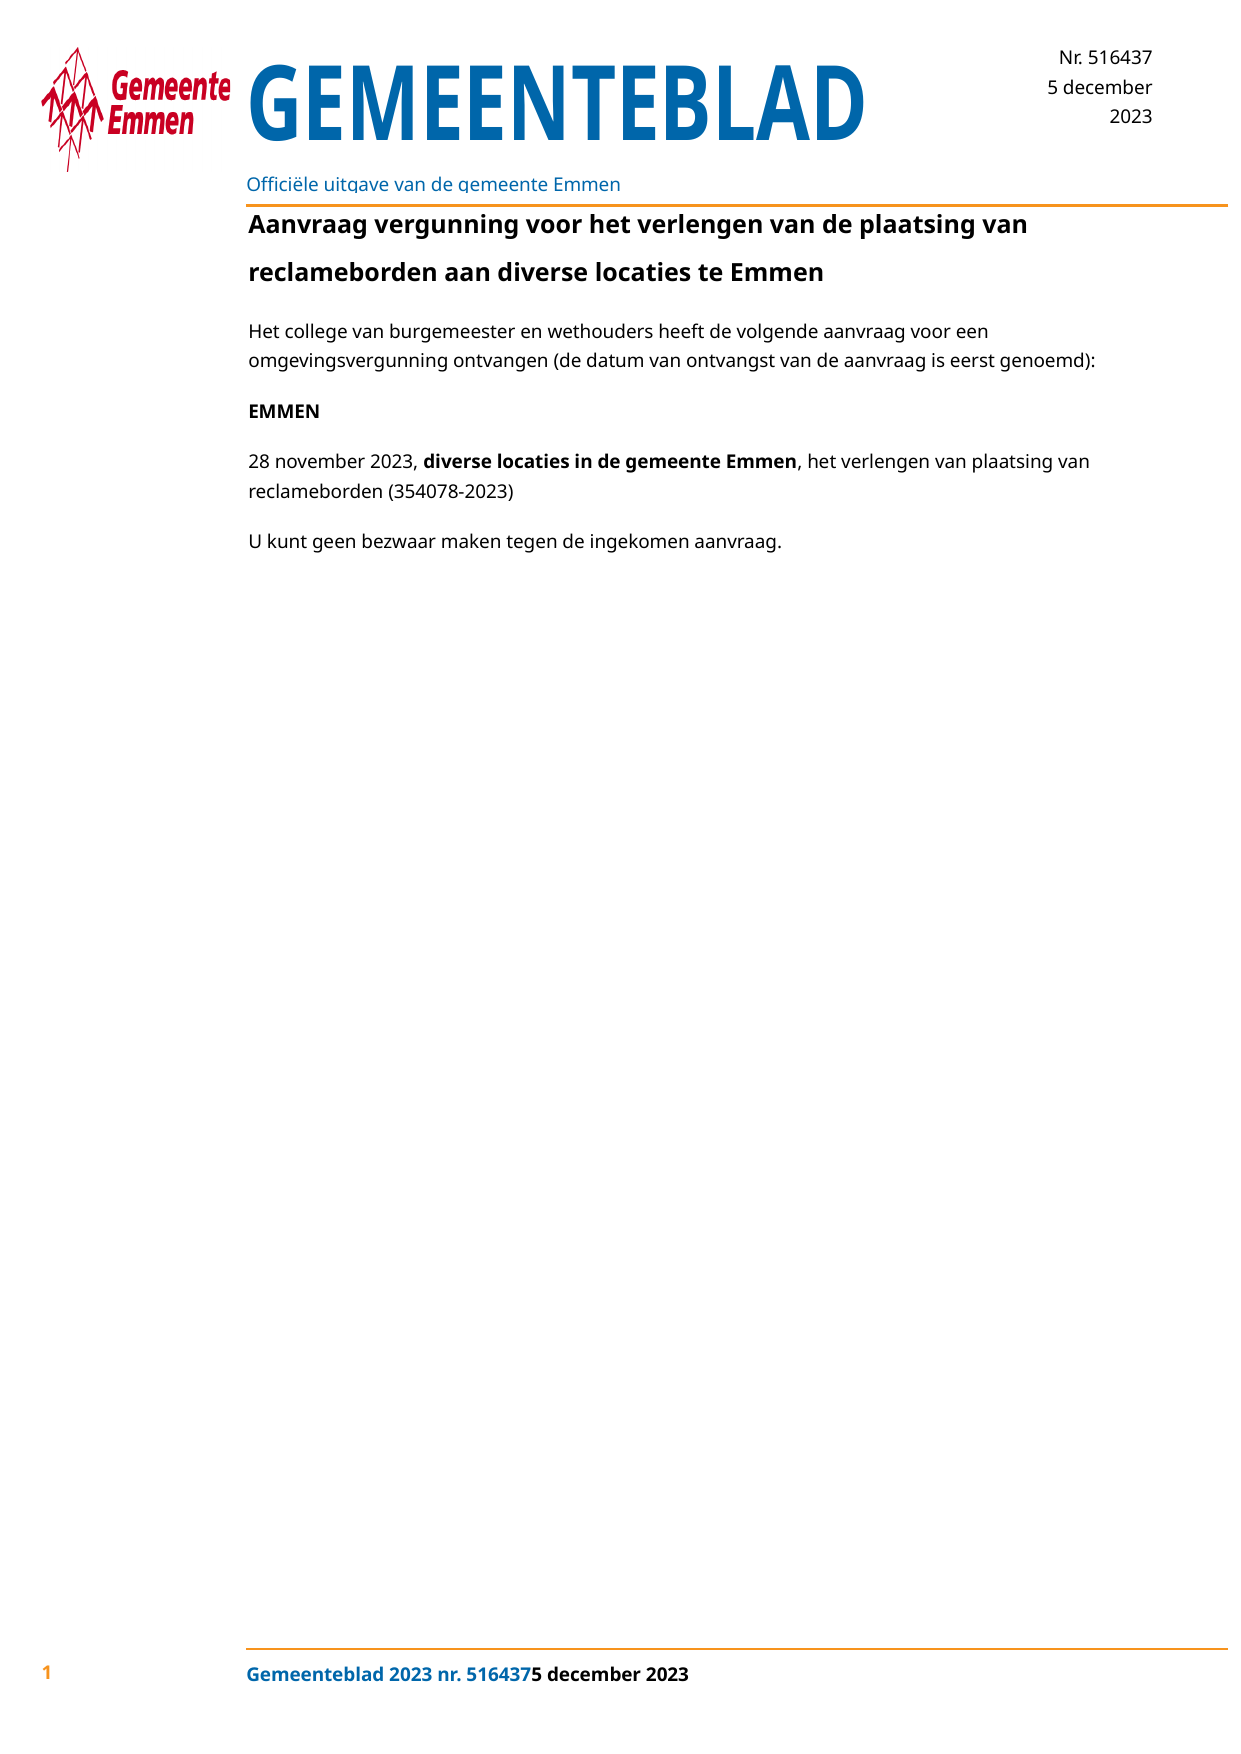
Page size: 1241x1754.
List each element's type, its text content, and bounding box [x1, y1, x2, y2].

text U kunt geen bezwaar maken tegen de ingekomen aanvraag. [248, 528, 1152, 554]
text 28 november 2023, diverse locaties in de gemeente Emmen, het verlengen van plaatsing van reclameborden (354078-2023) [248, 448, 1152, 504]
text EMMEN [248, 398, 1152, 424]
text Aanvraag vergunning voor het verlengen van de plaatsing van reclameborden aan diverse locaties te Emmen [248, 207, 1152, 288]
text Het college van burgemeester en wethouders heeft de volgende aanvraag voor een omgevingsvergunning ontvangen (de datum van ontvangst van de aanvraag is eerst genoemd): [248, 318, 1152, 373]
picture [41, 47, 231, 172]
